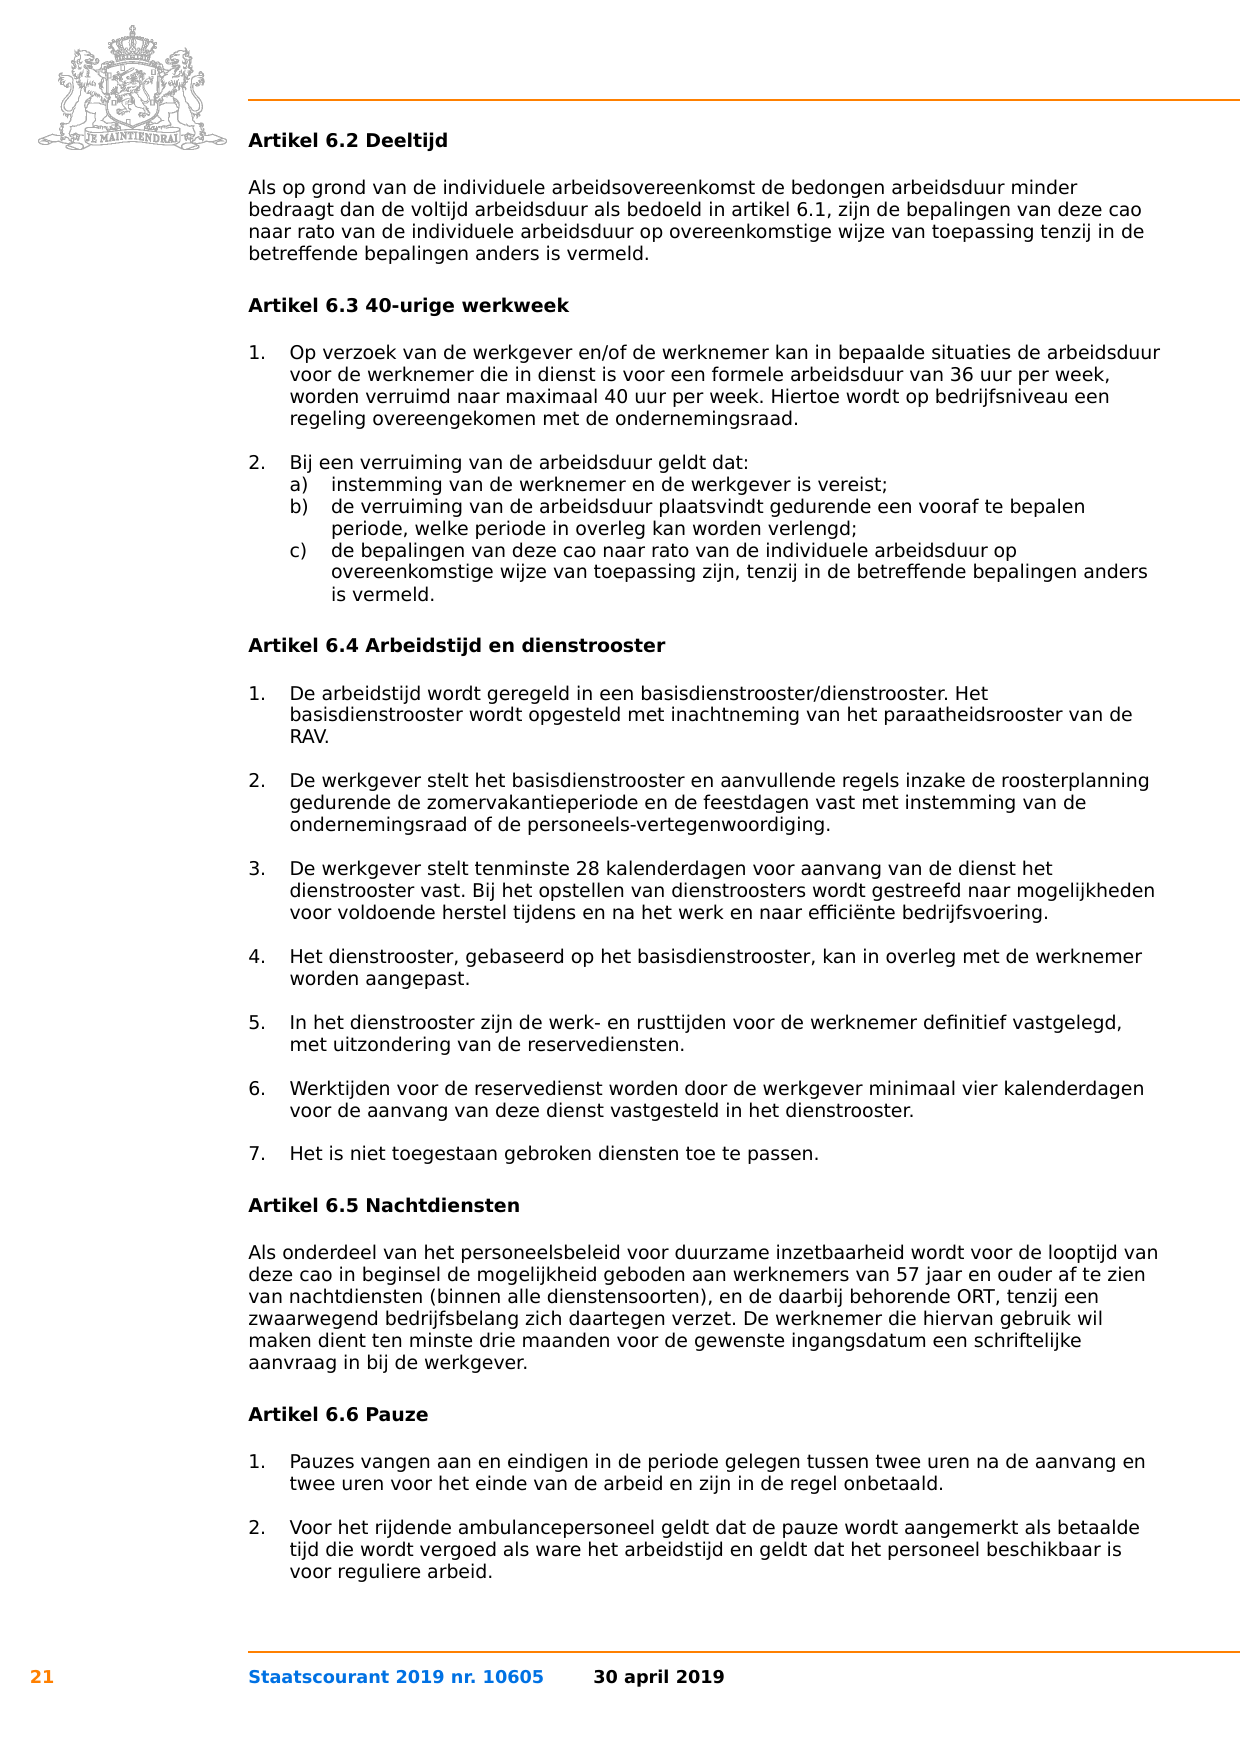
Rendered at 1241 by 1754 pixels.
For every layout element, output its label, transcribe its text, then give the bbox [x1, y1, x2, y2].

text 6. Werktijden voor de reservedienst worden door de werkgever minimaal vier kalenderdagen voor de aanvang van deze dienst vastgesteld in het dienstrooster. [248, 1077, 1163, 1121]
text 1. De arbeidstijd wordt geregeld in een basisdienstrooster/dienstrooster. Het basisdienstrooster wordt opgesteld met inachtneming van het paraatheidsrooster van de RAV. [248, 682, 1163, 748]
text 2. De werkgever stelt het basisdienstrooster en aanvullende regels inzake de roosterplanning gedurende de zomervakantieperiode en de feestdagen vast met instemming van de ondernemingsraad of de personeels-vertegenwoordiging. [248, 770, 1163, 836]
subtitle Artikel 6.4 Arbeidstijd en dienstrooster [248, 635, 1163, 657]
picture [38, 25, 227, 150]
text 2. Bij een verruiming van de arbeidsduur geldt dat: [248, 452, 1163, 473]
text Als onderdeel van het personeelsbeleid voor duurzame inzetbaarheid wordt voor de looptijd van deze cao in beginsel de mogelijkheid geboden aan werknemers van 57 jaar en ouder af te zien van nachtdiensten (binnen alle dienstensoorten), en de daarbij behorende ORT, tenzij een zwaarwegend bedrijfsbelang zich daartegen verzet. De werknemer die hiervan gebruik wil maken dient ten minste drie maanden voor de gewenste ingangsdatum een schriftelijke aanvraag in bij de werkgever. [248, 1242, 1163, 1374]
text 1. Op verzoek van de werkgever en/of de werknemer kan in bepaalde situaties de arbeidsduur voor de werknemer die in dienst is voor een formele arbeidsduur van 36 uur per week, worden verruimd naar maximaal 40 uur per week. Hiertoe wordt op bedrijfsniveau een regeling overeengekomen met de ondernemingsraad. [248, 342, 1163, 430]
text 7. Het is niet toegestaan gebroken diensten toe te passen. [248, 1143, 1163, 1165]
subtitle Artikel 6.2 Deeltijd [248, 130, 1163, 152]
text 3. De werkgever stelt tenminste 28 kalenderdagen voor aanvang van de dienst het dienstrooster vast. Bij het opstellen van dienstroosters wordt gestreefd naar mogelijkheden voor voldoende herstel tijdens en na het werk en naar efficiënte bedrijfsvoering. [248, 858, 1163, 924]
text 4. Het dienstrooster, gebaseerd op het basisdienstrooster, kan in overleg met de werknemer worden aangepast. [248, 946, 1163, 990]
subtitle Artikel 6.3 40-urige werkweek [248, 295, 1163, 317]
text Als op grond van de individuele arbeidsovereenkomst de bedongen arbeidsduur minder bedraagt dan de voltijd arbeidsduur als bedoeld in artikel 6.1, zijn de bepalingen van deze cao naar rato van de individuele arbeidsduur op overeenkomstige wijze van toepassing tenzij in de betreffende bepalingen anders is vermeld. [248, 177, 1163, 265]
subtitle Artikel 6.5 Nachtdiensten [248, 1195, 1163, 1217]
subtitle Artikel 6.6 Pauze [248, 1404, 1163, 1426]
text 5. In het dienstrooster zijn de werk- en rusttijden voor de werknemer definitief vastgelegd, met uitzondering van de reservediensten. [248, 1012, 1163, 1056]
text c) de bepalingen van deze cao naar rato van de individuele arbeidsduur op overeenkomstige wijze van toepassing zijn, tenzij in de betreffende bepalingen anders is vermeld. [289, 539, 1163, 605]
text 1. Pauzes vangen aan en eindigen in de periode gelegen tussen twee uren na de aanvang en twee uren voor het einde van de arbeid en zijn in de regel onbetaald. [248, 1451, 1163, 1495]
text b) de verruiming van de arbeidsduur plaatsvindt gedurende een vooraf te bepalen periode, welke periode in overleg kan worden verlengd; [289, 496, 1163, 539]
text a) instemming van de werknemer en de werkgever is vereist; [289, 473, 1163, 496]
text 2. Voor het rijdende ambulancepersoneel geldt dat de pauze wordt aangemerkt als betaalde tijd die wordt vergoed als ware het arbeidstijd en geldt dat het personeel beschikbaar is voor reguliere arbeid. [248, 1517, 1163, 1583]
